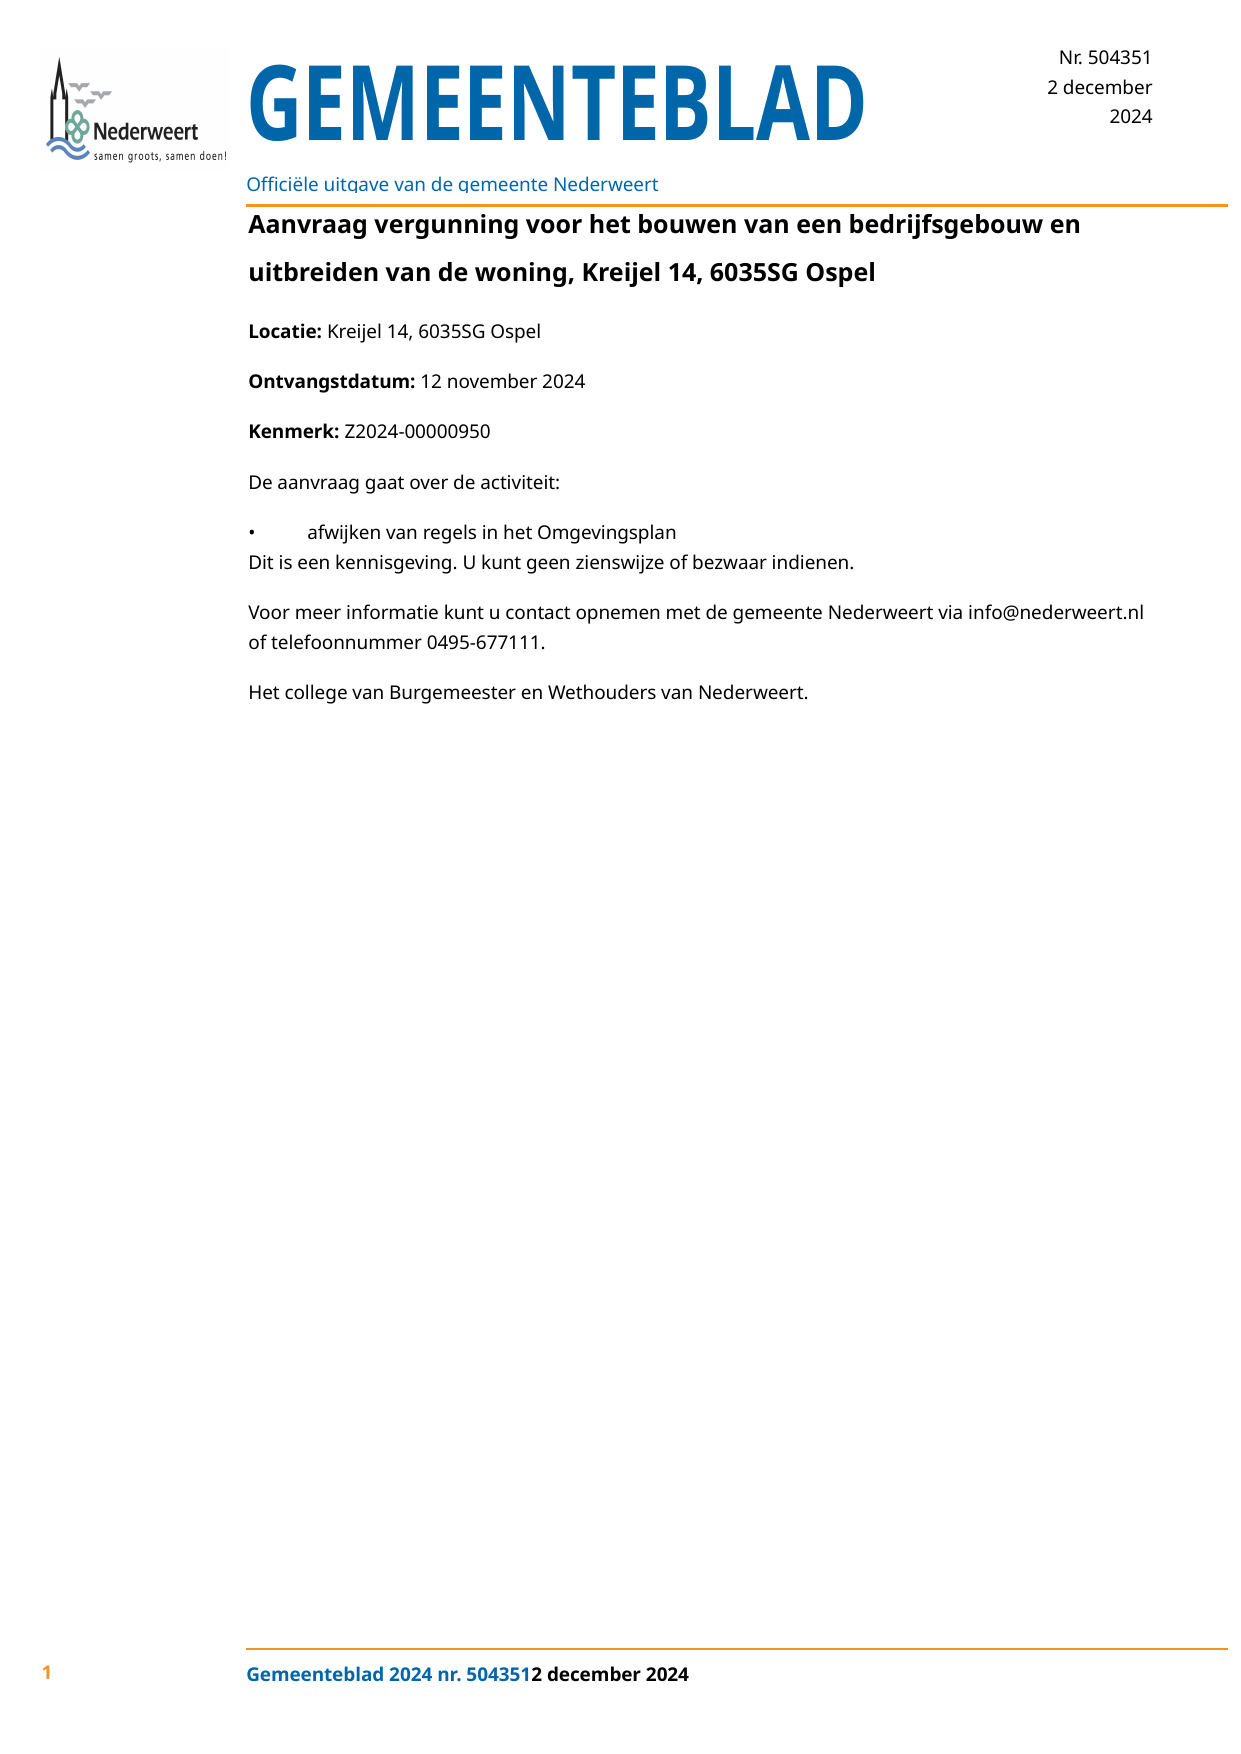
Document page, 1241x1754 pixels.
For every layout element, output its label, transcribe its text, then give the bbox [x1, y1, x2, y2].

list afwijken van regels in het Omgevingsplan [248, 519, 1152, 545]
text Ontvangstdatum: 12 november 2024 [248, 368, 1152, 394]
text Kenmerk: Z2024-00000950 [248, 419, 1152, 444]
text Locatie: Kreijel 14, 6035SG Ospel [248, 318, 1152, 344]
text De aanvraag gaat over de activiteit: [248, 469, 1152, 495]
picture [41, 47, 231, 172]
text Het college van Burgemeester en Wethouders van Nederweert. [248, 679, 1152, 705]
text Voor meer informatie kunt u contact opnemen met de gemeente Nederweert via info@nederweert.nl of telefoonnummer 0495-677111. [248, 599, 1152, 655]
text Dit is een kennisgeving. U kunt geen zienswijze of bezwaar indienen. [248, 549, 1152, 575]
text Aanvraag vergunning voor het bouwen van een bedrijfsgebouw en uitbreiden van de woning, Kreijel 14, 6035SG Ospel [248, 207, 1152, 288]
